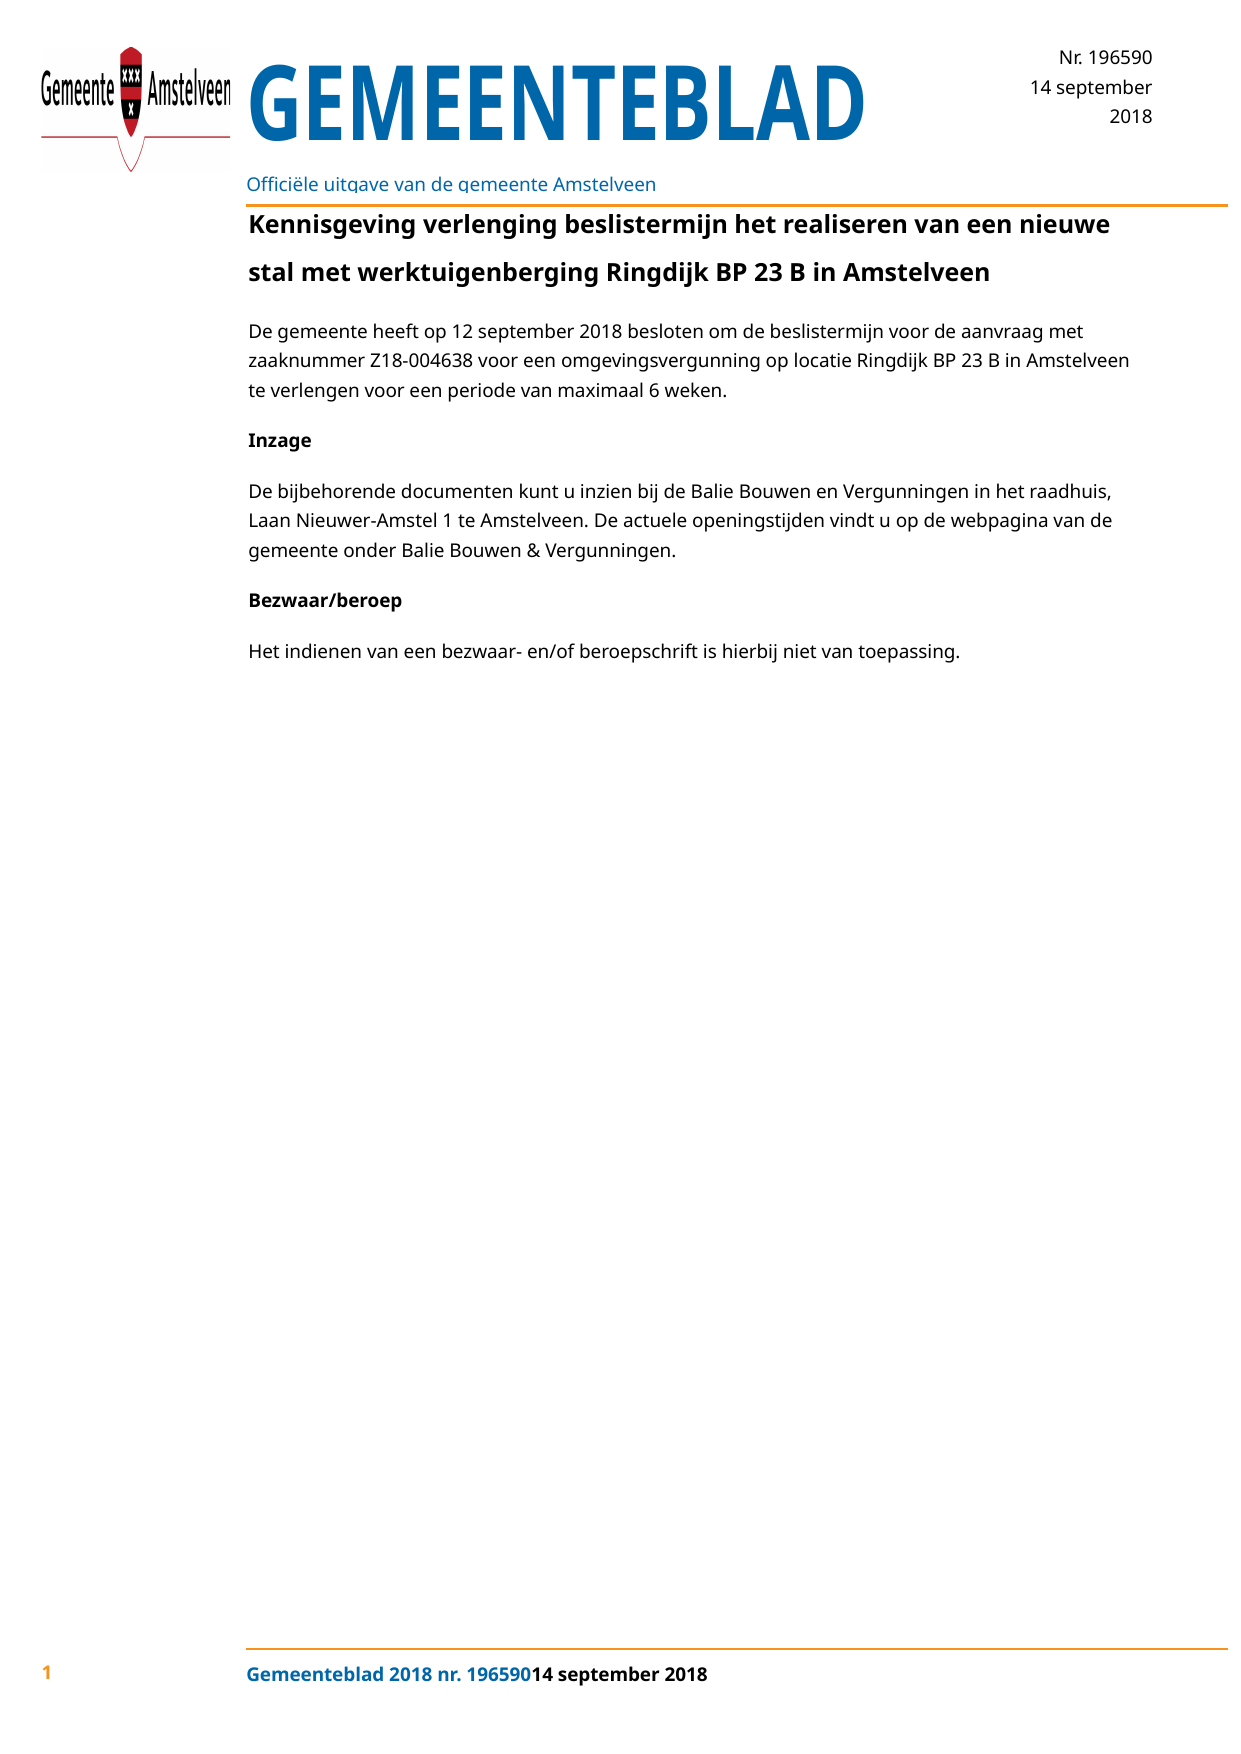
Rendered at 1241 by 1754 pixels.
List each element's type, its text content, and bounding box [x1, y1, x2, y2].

picture [41, 47, 231, 172]
text Inzage [248, 427, 1152, 453]
text De bijbehorende documenten kunt u inzien bij de Balie Bouwen en Vergunningen in het raadhuis, Laan Nieuwer-Amstel 1 te Amstelveen. De actuele openingstijden vindt u op de webpagina van de gemeente onder Balie Bouwen & Vergunningen. [248, 478, 1152, 563]
text De gemeente heeft op 12 september 2018 besloten om de beslistermijn voor de aanvraag met zaaknummer Z18-004638 voor een omgevingsvergunning op locatie Ringdijk BP 23 B in Amstelveen te verlengen voor een periode van maximaal 6 weken. [248, 318, 1152, 403]
text Het indienen van een bezwaar- en/of beroepschrift is hierbij niet van toepassing. [248, 638, 1152, 664]
text Bezwaar/beroep [248, 587, 1152, 613]
text Kennisgeving verlenging beslistermijn het realiseren van een nieuwe stal met werktuigenberging Ringdijk BP 23 B in Amstelveen [248, 207, 1152, 288]
